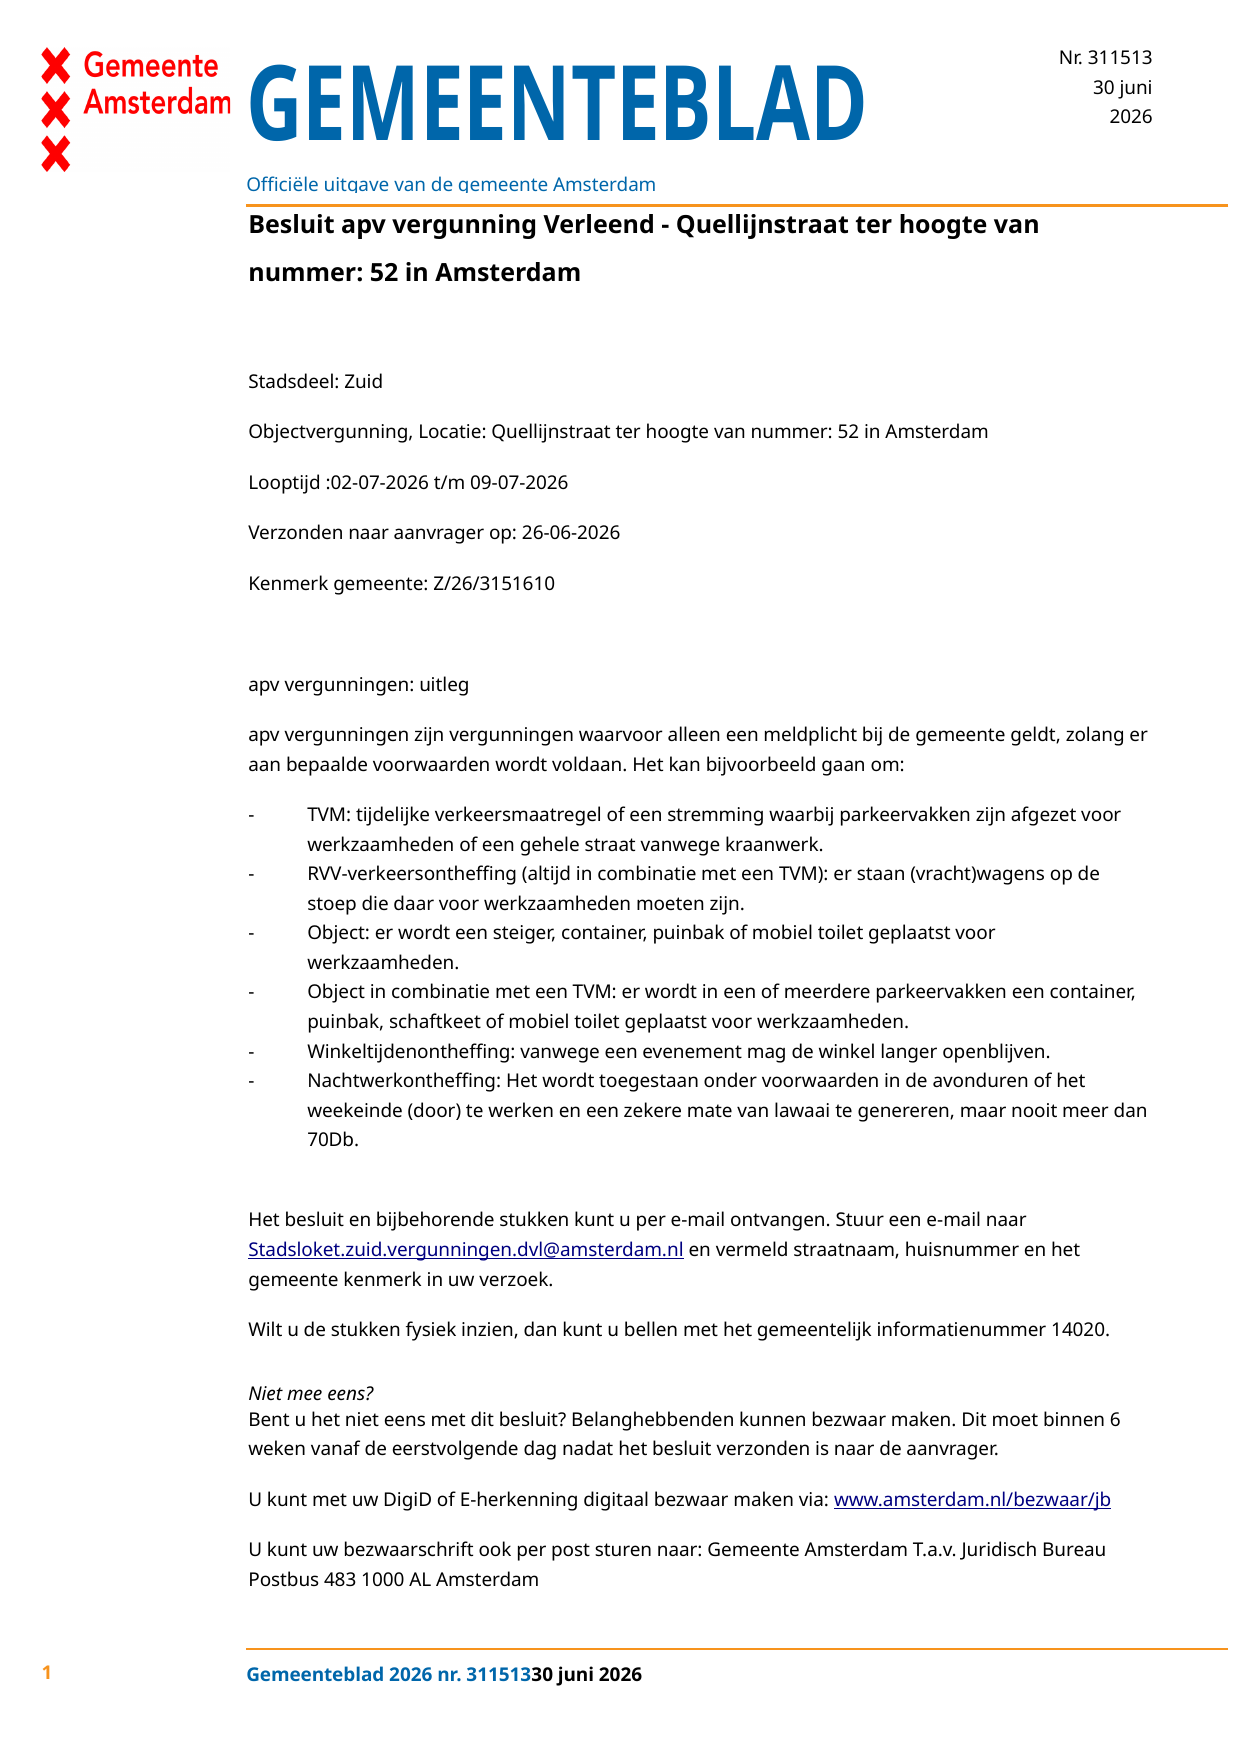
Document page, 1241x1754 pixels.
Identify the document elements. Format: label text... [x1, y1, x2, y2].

list RVV-verkeersontheffing (altijd in combinatie met een TVM): er staan (vracht)wagens op de stoep die daar voor werkzaamheden moeten zijn. [248, 860, 1152, 916]
text Bent u het niet eens met dit besluit? Belanghebbenden kunnen bezwaar maken. Dit moet binnen 6 weken vanaf de eerstvolgende dag nadat het besluit verzonden is naar de aanvrager. [248, 1406, 1152, 1461]
text Looptijd :02-07-2026 t/m 09-07-2026 [248, 469, 1152, 495]
text Besluit apv vergunning Verleend - Quellijnstraat ter hoogte van nummer: 52 in Amsterdam [248, 207, 1152, 288]
text Stadsdeel: Zuid [248, 368, 1152, 394]
list Object in combinatie met een TVM: er wordt in een of meerdere parkeervakken een container, puinbak, schaftkeet of mobiel toilet geplaatst voor werkzaamheden. [248, 979, 1152, 1034]
list Nachtwerkontheffing: Het wordt toegestaan onder voorwaarden in de avonduren of het weekeinde (door) te werken en een zekere mate van lawaai te genereren, maar nooit meer dan 70Db. [248, 1067, 1152, 1152]
text Kenmerk gemeente: Z/26/3151610 [248, 570, 1152, 596]
text Objectvergunning, Locatie: Quellijnstraat ter hoogte van nummer: 52 in Amsterdam [248, 419, 1152, 444]
text Verzonden naar aanvrager op: 26-06-2026 [248, 519, 1152, 545]
text U kunt met uw DigiD of E-herkenning digitaal bezwaar maken via: www.amsterdam.nl/bezwaar/jb [248, 1486, 1152, 1512]
list Winkeltijdenontheffing: vanwege een evenement mag de winkel langer openblijven. [248, 1038, 1152, 1064]
text apv vergunningen zijn vergunningen waarvoor alleen een meldplicht bij de gemeente geldt, zolang er aan bepaalde voorwaarden wordt voldaan. Het kan bijvoorbeeld gaan om: [248, 721, 1152, 777]
text Het besluit en bijbehorende stukken kunt u per e-mail ontvangen. Stuur een e-mail naar Stadsloket.zuid.vergunningen.dvl@amsterdam.nl en vermeld straatnaam, huisnummer en het gemeente kenmerk in uw verzoek. [248, 1207, 1152, 1292]
text Wilt u de stukken fysiek inzien, dan kunt u bellen met het gemeentelijk informatienummer 14020. [248, 1316, 1152, 1342]
text apv vergunningen: uitleg [248, 671, 1152, 697]
picture [41, 47, 231, 172]
list TVM: tijdelijke verkeersmaatregel of een stremming waarbij parkeervakken zijn afgezet voor werkzaamheden of een gehele straat vanwege kraanwerk. [248, 801, 1152, 857]
text Niet mee eens? [248, 1380, 1152, 1406]
text U kunt uw bezwaarschrift ook per post sturen naar: Gemeente Amsterdam T.a.v. Juridisch Bureau Postbus 483 1000 AL Amsterdam [248, 1536, 1152, 1592]
list Object: er wordt een steiger, container, puinbak of mobiel toilet geplaatst voor werkzaamheden. [248, 919, 1152, 975]
